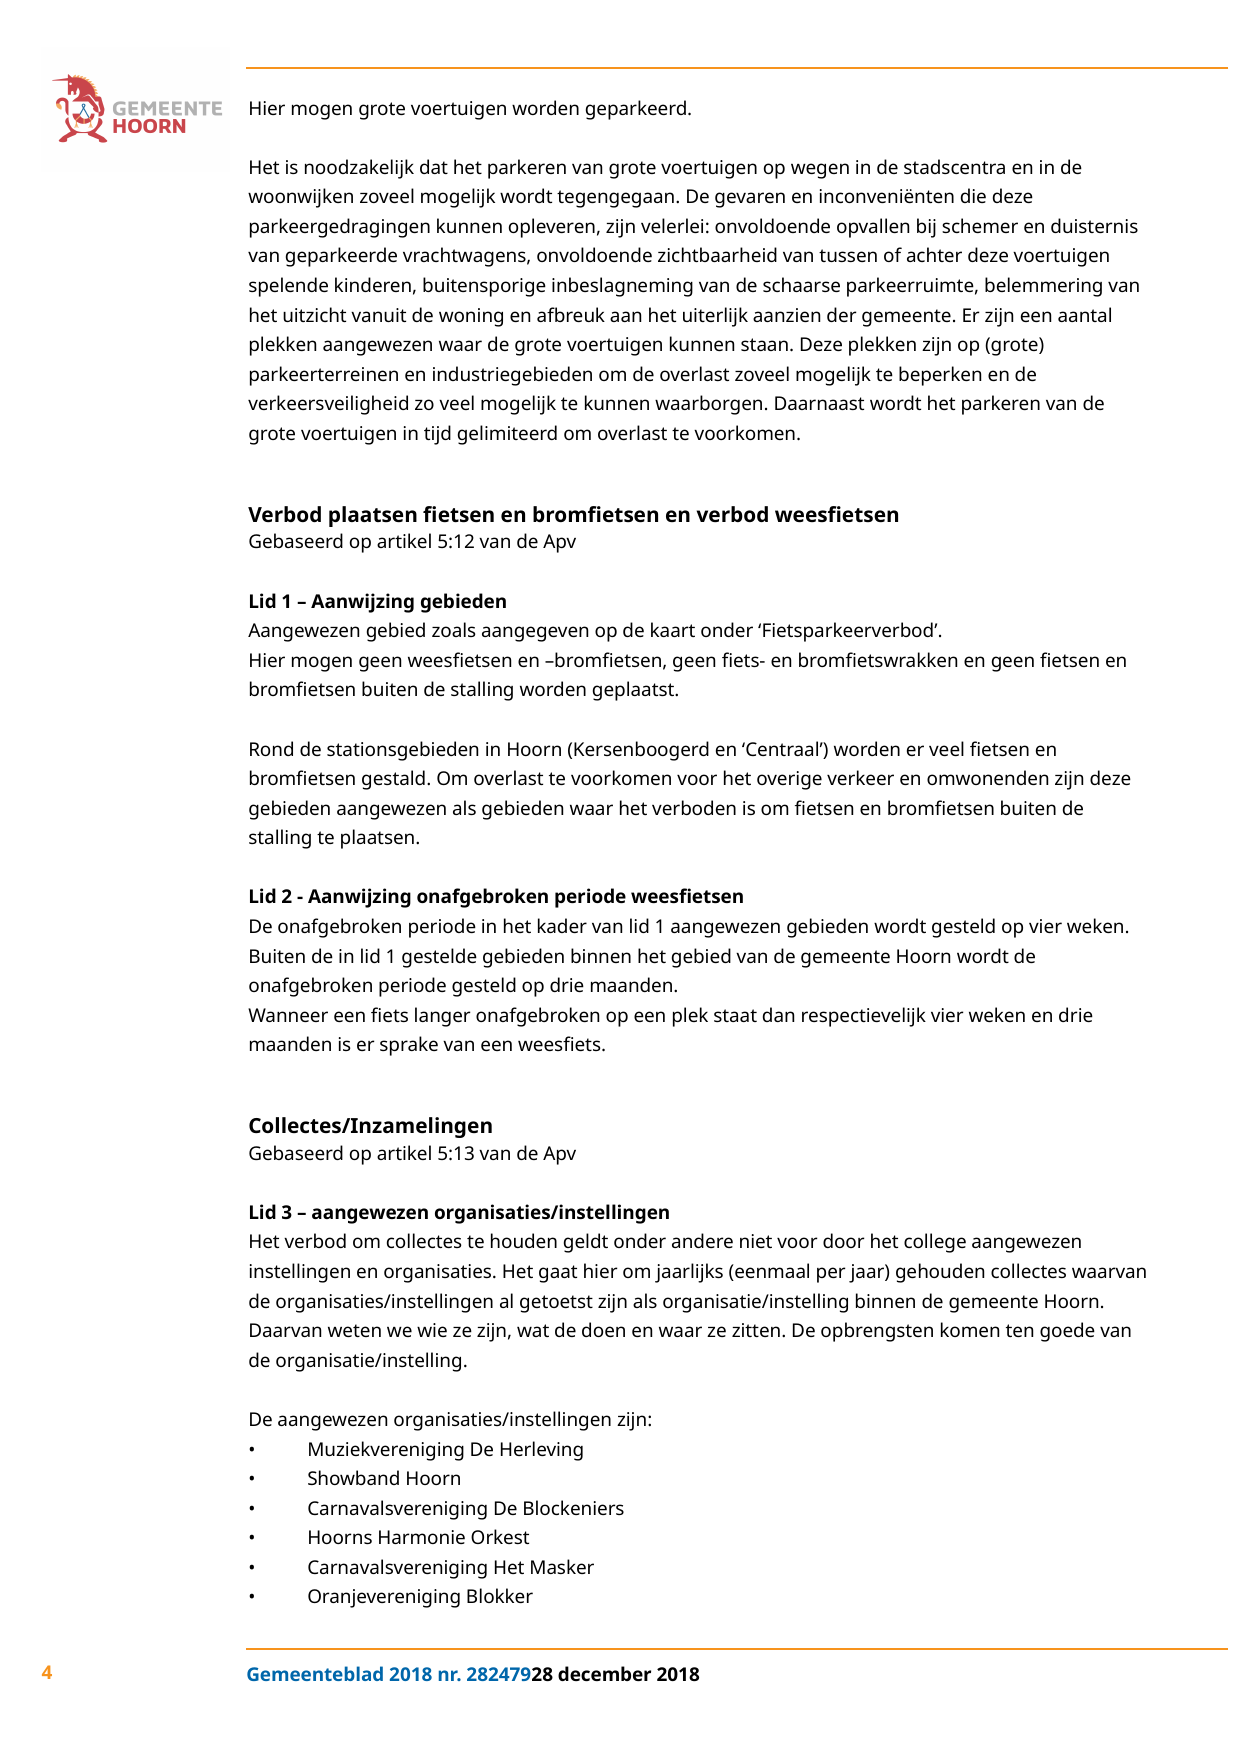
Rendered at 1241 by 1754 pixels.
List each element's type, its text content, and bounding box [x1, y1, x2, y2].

text Het is noodzakelijk dat het parkeren van grote voertuigen op wegen in de stadscentra en in de woonwijken zoveel mogelijk wordt tegengegaan. De gevaren en inconveniënten die deze parkeergedragingen kunnen opleveren, zijn velerlei: onvoldoende opvallen bij schemer en duisternis van geparkeerde vrachtwagens, onvoldoende zichtbaarheid van tussen of achter deze voertuigen spelende kinderen, buitensporige inbeslagneming van de schaarse parkeerruimte, belemmering van het uitzicht vanuit de woning en afbreuk aan het uiterlijk aanzien der gemeente. Er zijn een aantal plekken aangewezen waar de grote voertuigen kunnen staan. Deze plekken zijn op (grote) parkeerterreinen en industriegebieden om de overlast zoveel mogelijk te beperken en de verkeersveiligheid zo veel mogelijk te kunnen waarborgen. Daarnaast wordt het parkeren van de grote voertuigen in tijd gelimiteerd om overlast te voorkomen. [248, 154, 1152, 446]
text Lid 2 - Aanwijzing onafgebroken periode weesfietsen [248, 884, 1152, 909]
text Verbod plaatsen fietsen en bromfietsen en verbod weesfietsen [248, 500, 1152, 529]
list Carnavalsvereniging Het Masker [248, 1554, 1152, 1580]
list Showband Hoorn [248, 1465, 1152, 1491]
text Hier mogen grote voertuigen worden geparkeerd. [248, 95, 1152, 121]
text Lid 3 – aangewezen organisaties/instellingen [248, 1199, 1152, 1225]
text Gebaseerd op artikel 5:13 van de Apv [248, 1140, 1152, 1166]
text Lid 1 – Aanwijzing gebieden [248, 588, 1152, 613]
text Het verbod om collectes te houden geldt onder andere niet voor door het college aangewezen instellingen en organisaties. Het gaat hier om jaarlijks (eenmaal per jaar) gehouden collectes waarvan de organisaties/instellingen al getoetst zijn als organisatie/instelling binnen de gemeente Hoorn. Daarvan weten we wie ze zijn, wat de doen en waar ze zitten. De opbrengsten komen ten goede van de organisatie/instelling. [248, 1229, 1152, 1373]
text Hier mogen geen weesfietsen en –bromfietsen, geen fiets- en bromfietswrakken en geen fietsen en bromfietsen buiten de stalling worden geplaatst. [248, 647, 1152, 702]
list Carnavalsvereniging De Blockeniers [248, 1495, 1152, 1521]
list Muziekvereniging De Herleving [248, 1436, 1152, 1462]
text De onafgebroken periode in het kader van lid 1 aangewezen gebieden wordt gesteld op vier weken. Buiten de in lid 1 gestelde gebieden binnen het gebied van de gemeente Hoorn wordt de onafgebroken periode gesteld op drie maanden. [248, 913, 1152, 998]
list Hoorns Harmonie Orkest [248, 1524, 1152, 1550]
text Collectes/Inzamelingen [248, 1112, 1152, 1140]
text Rond de stationsgebieden in Hoorn (Kersenboogerd en ‘Centraal’) worden er veel fietsen en bromfietsen gestald. Om overlast te voorkomen voor het overige verkeer en omwonenden zijn deze gebieden aangewezen als gebieden waar het verboden is om fietsen en bromfietsen buiten de stalling te plaatsen. [248, 736, 1152, 850]
list Oranjevereniging Blokker [248, 1584, 1152, 1609]
text Aangewezen gebied zoals aangegeven op de kaart onder ‘Fietsparkeerverbod’. [248, 617, 1152, 643]
text De aangewezen organisaties/instellingen zijn: [248, 1406, 1152, 1432]
text Wanneer een fiets langer onafgebroken op een plek staat dan respectievelijk vier weken en drie maanden is er sprake van een weesfiets. [248, 1002, 1152, 1057]
text Gebaseerd op artikel 5:12 van de Apv [248, 529, 1152, 554]
picture [41, 47, 231, 172]
